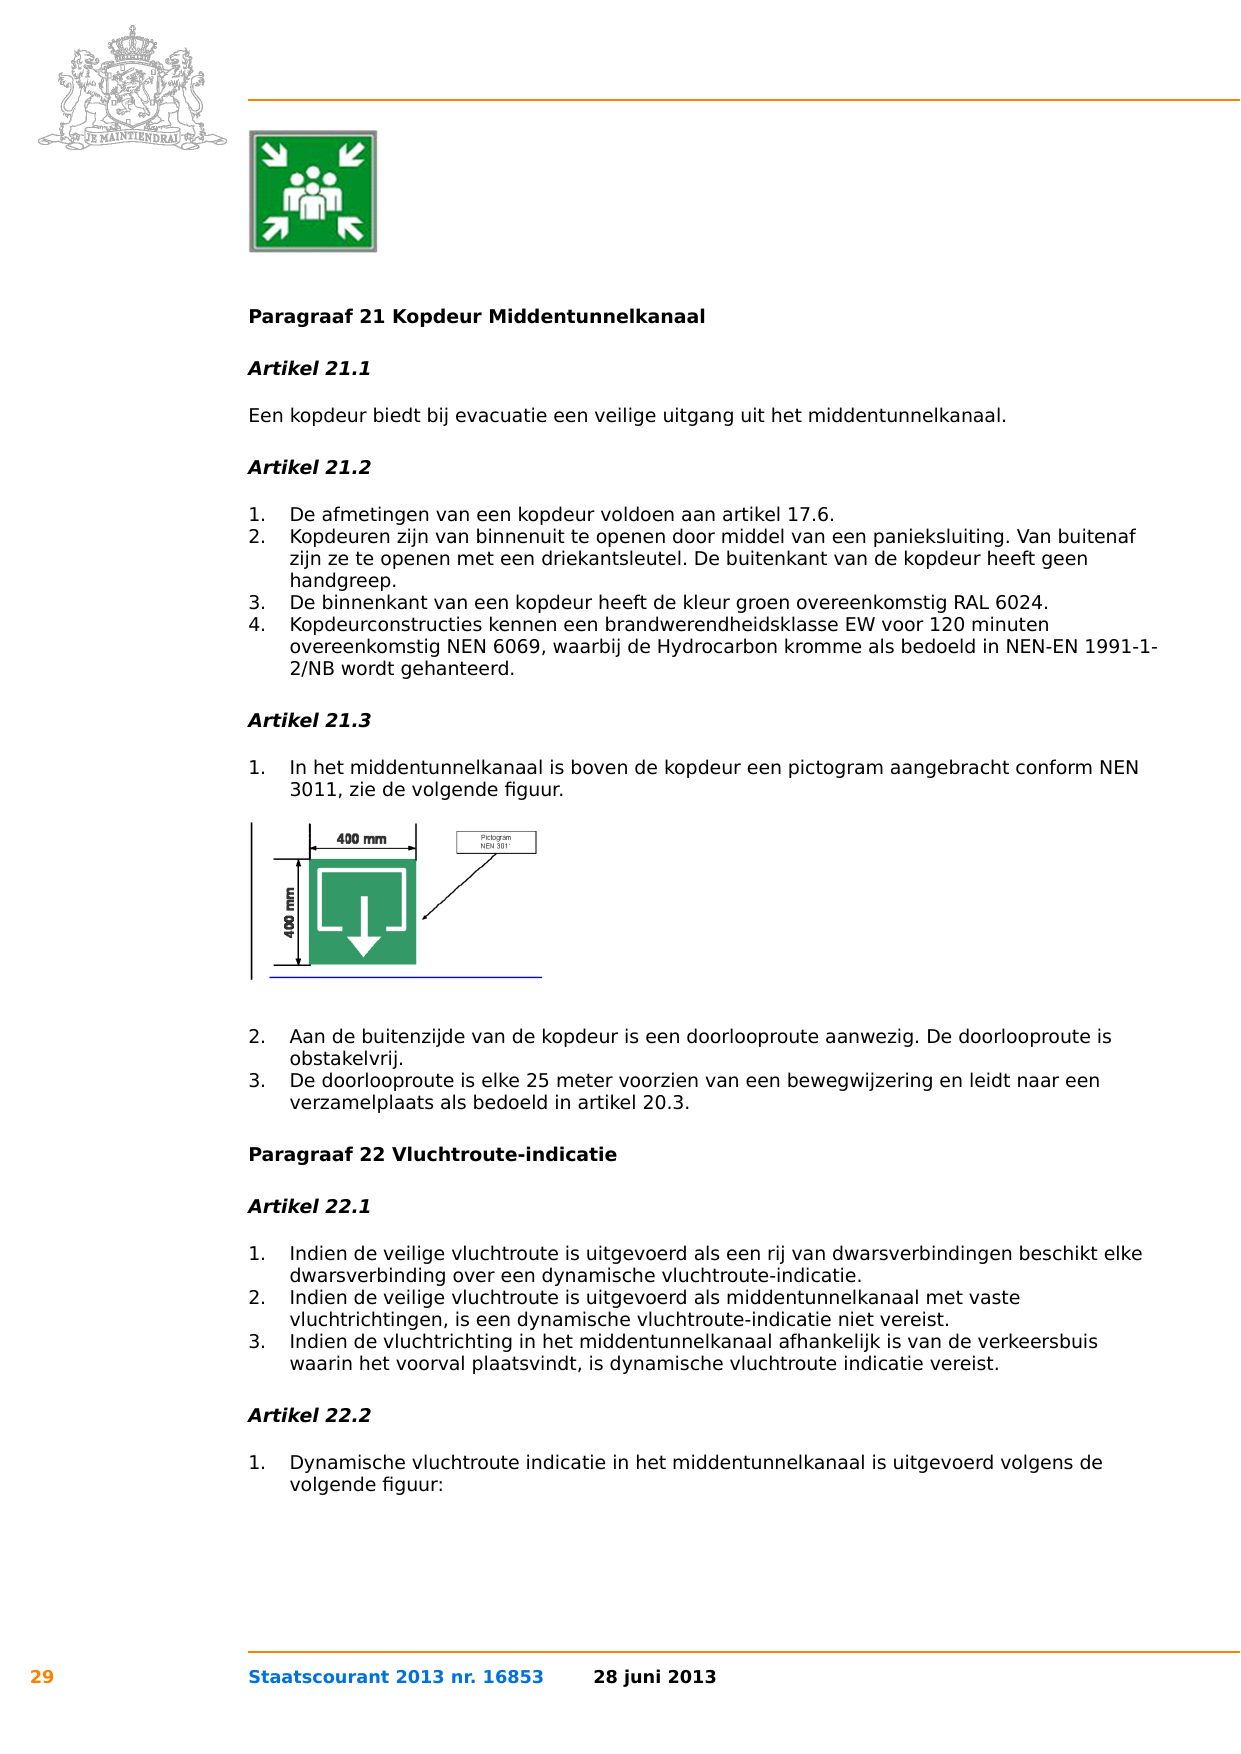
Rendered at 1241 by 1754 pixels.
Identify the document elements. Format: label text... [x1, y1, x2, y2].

text 1. In het middentunnelkanaal is boven de kopdeur een pictogram aangebracht conform NEN 3011, zie de volgende figuur. [248, 757, 1163, 801]
text 4. Kopdeurconstructies kennen een brandwerendheidsklasse EW voor 120 minuten overeenkomstig NEN 6069, waarbij de Hydrocarbon kromme als bedoeld in NEN-EN 1991-1-2/NB wordt gehanteerd. [248, 614, 1163, 680]
subtitle Artikel 21.1 [248, 358, 1163, 380]
text 2. Aan de buitenzijde van de kopdeur is een doorlooproute aanwezig. De doorlooproute is obstakelvrij. [248, 1026, 1163, 1070]
text Een kopdeur biedt bij evacuatie een veilige uitgang uit het middentunnelkanaal. [248, 405, 1163, 427]
subtitle Artikel 21.3 [248, 710, 1163, 732]
subtitle Artikel 22.1 [248, 1196, 1163, 1218]
text 1. De afmetingen van een kopdeur voldoen aan artikel 17.6. [248, 504, 1163, 526]
subtitle Artikel 22.2 [248, 1404, 1163, 1427]
picture [38, 25, 227, 150]
text 2. Kopdeuren zijn van binnenuit te openen door middel van een panieksluiting. Van buitenaf zijn ze te openen met een driekantsleutel. De buitenkant van de kopdeur heeft geen handgreep. [248, 526, 1163, 592]
text 3. De doorlooproute is elke 25 meter voorzien van een bewegwijzering en leidt naar een verzamelplaats als bedoeld in artikel 20.3. [248, 1070, 1163, 1114]
picture [248, 130, 378, 254]
picture [248, 822, 544, 982]
text 2. Indien de veilige vluchtroute is uitgevoerd als middentunnelkanaal met vaste vluchtrichtingen, is een dynamische vluchtroute-indicatie niet vereist. [248, 1287, 1163, 1331]
subtitle Paragraaf 21 Kopdeur Middentunnelkanaal [248, 306, 1163, 328]
text 1. Dynamische vluchtroute indicatie in het middentunnelkanaal is uitgevoerd volgens de volgende figuur: [248, 1452, 1163, 1496]
text 3. De binnenkant van een kopdeur heeft de kleur groen overeenkomstig RAL 6024. [248, 592, 1163, 614]
subtitle Paragraaf 22 Vluchtroute-indicatie [248, 1144, 1163, 1166]
subtitle Artikel 21.2 [248, 457, 1163, 479]
text 1. Indien de veilige vluchtroute is uitgevoerd als een rij van dwarsverbindingen beschikt elke dwarsverbinding over een dynamische vluchtroute-indicatie. [248, 1243, 1163, 1287]
text 3. Indien de vluchtrichting in het middentunnelkanaal afhankelijk is van de verkeersbuis waarin het voorval plaatsvindt, is dynamische vluchtroute indicatie vereist. [248, 1331, 1163, 1374]
